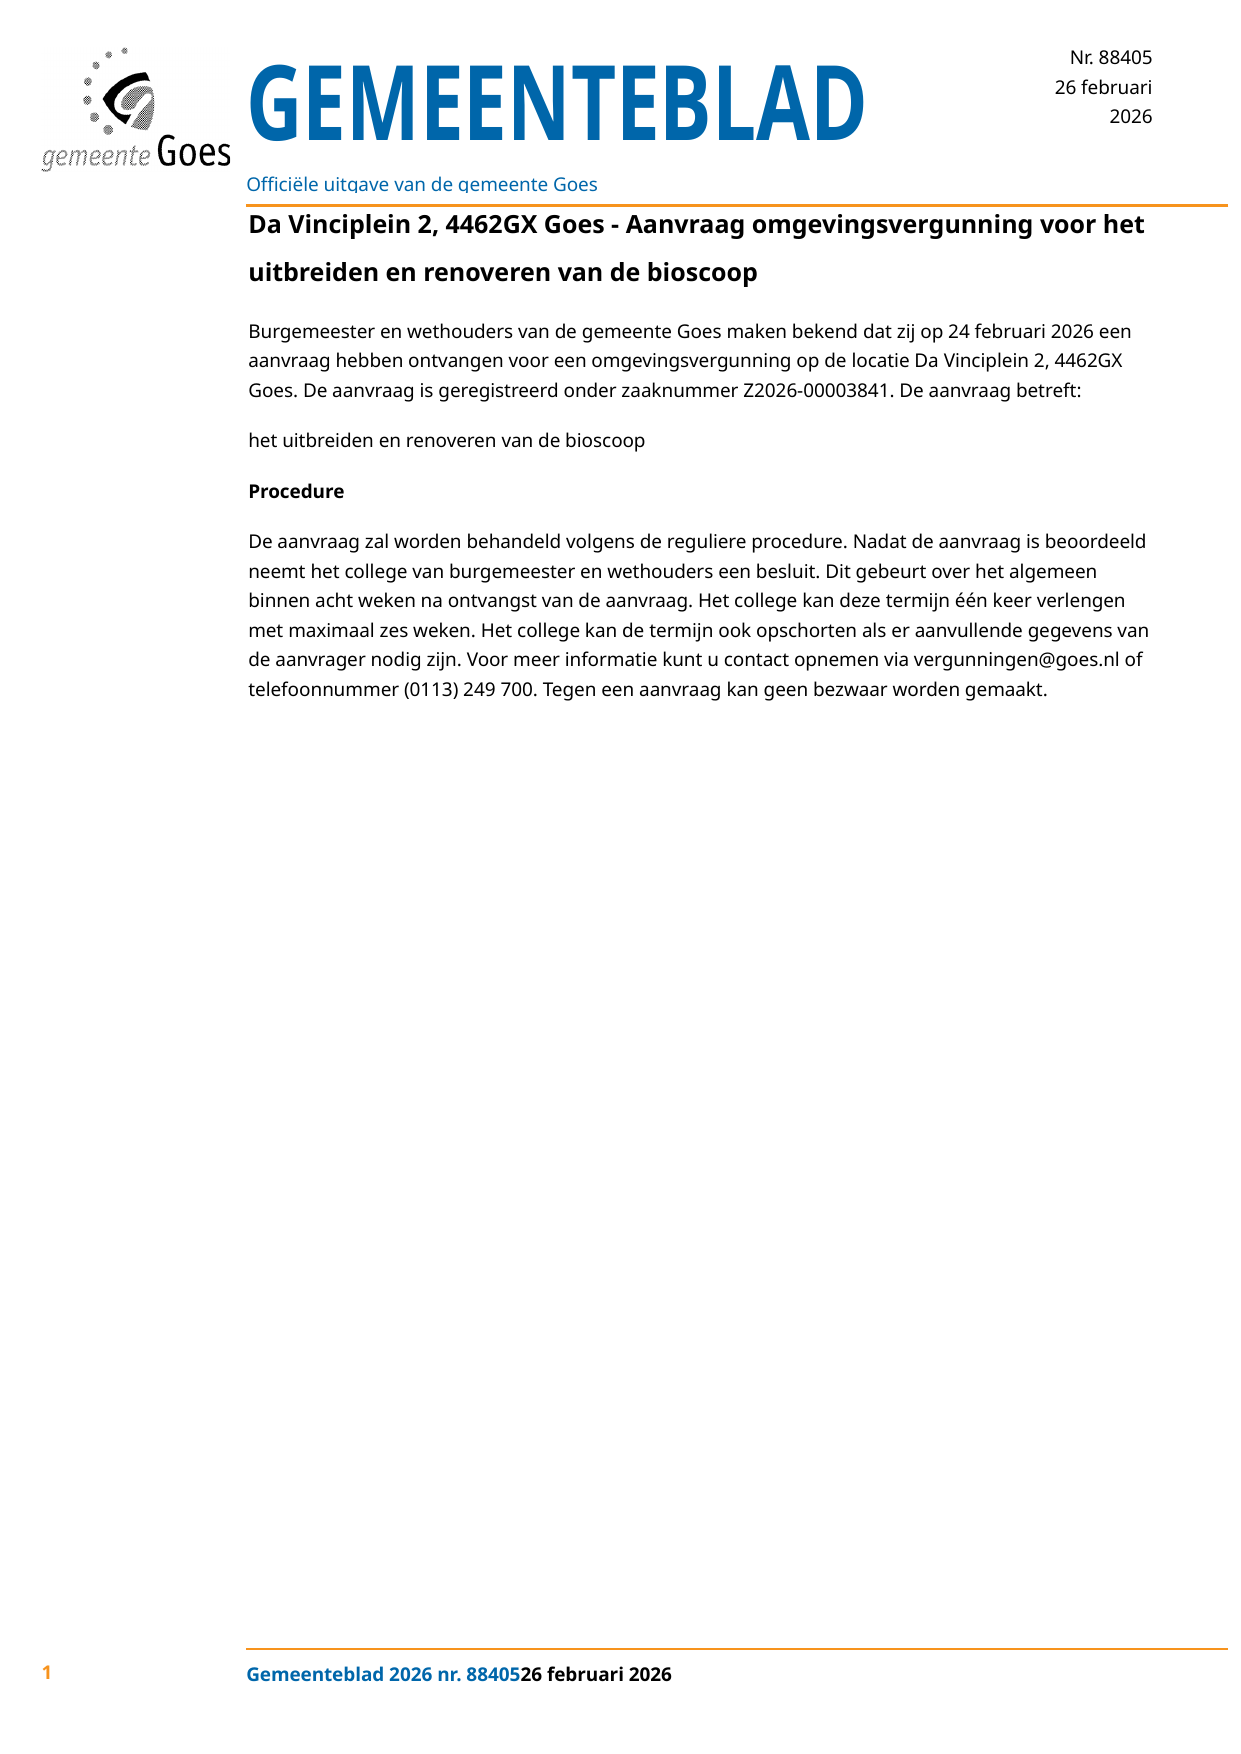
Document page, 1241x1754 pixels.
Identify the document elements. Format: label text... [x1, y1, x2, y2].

text Da Vinciplein 2, 4462GX Goes - Aanvraag omgevingsvergunning voor het uitbreiden en renoveren van de bioscoop [248, 207, 1152, 288]
text Procedure [248, 478, 1152, 504]
picture [41, 47, 231, 172]
text Burgemeester en wethouders van de gemeente Goes maken bekend dat zij op 24 februari 2026 een aanvraag hebben ontvangen voor een omgevingsvergunning op de locatie Da Vinciplein 2, 4462GX Goes. De aanvraag is geregistreerd onder zaaknummer Z2026-00003841. De aanvraag betreft: [248, 318, 1152, 403]
text De aanvraag zal worden behandeld volgens de reguliere procedure. Nadat de aanvraag is beoordeeld neemt het college van burgemeester en wethouders een besluit. Dit gebeurt over het algemeen binnen acht weken na ontvangst van de aanvraag. Het college kan deze termijn één keer verlengen met maximaal zes weken. Het college kan de termijn ook opschorten als er aanvullende gegevens van de aanvrager nodig zijn. Voor meer informatie kunt u contact opnemen via vergunningen@goes.nl of telefoonnummer (0113) 249 700. Tegen een aanvraag kan geen bezwaar worden gemaakt. [248, 528, 1152, 702]
text het uitbreiden en renoveren van de bioscoop [248, 427, 1152, 453]
